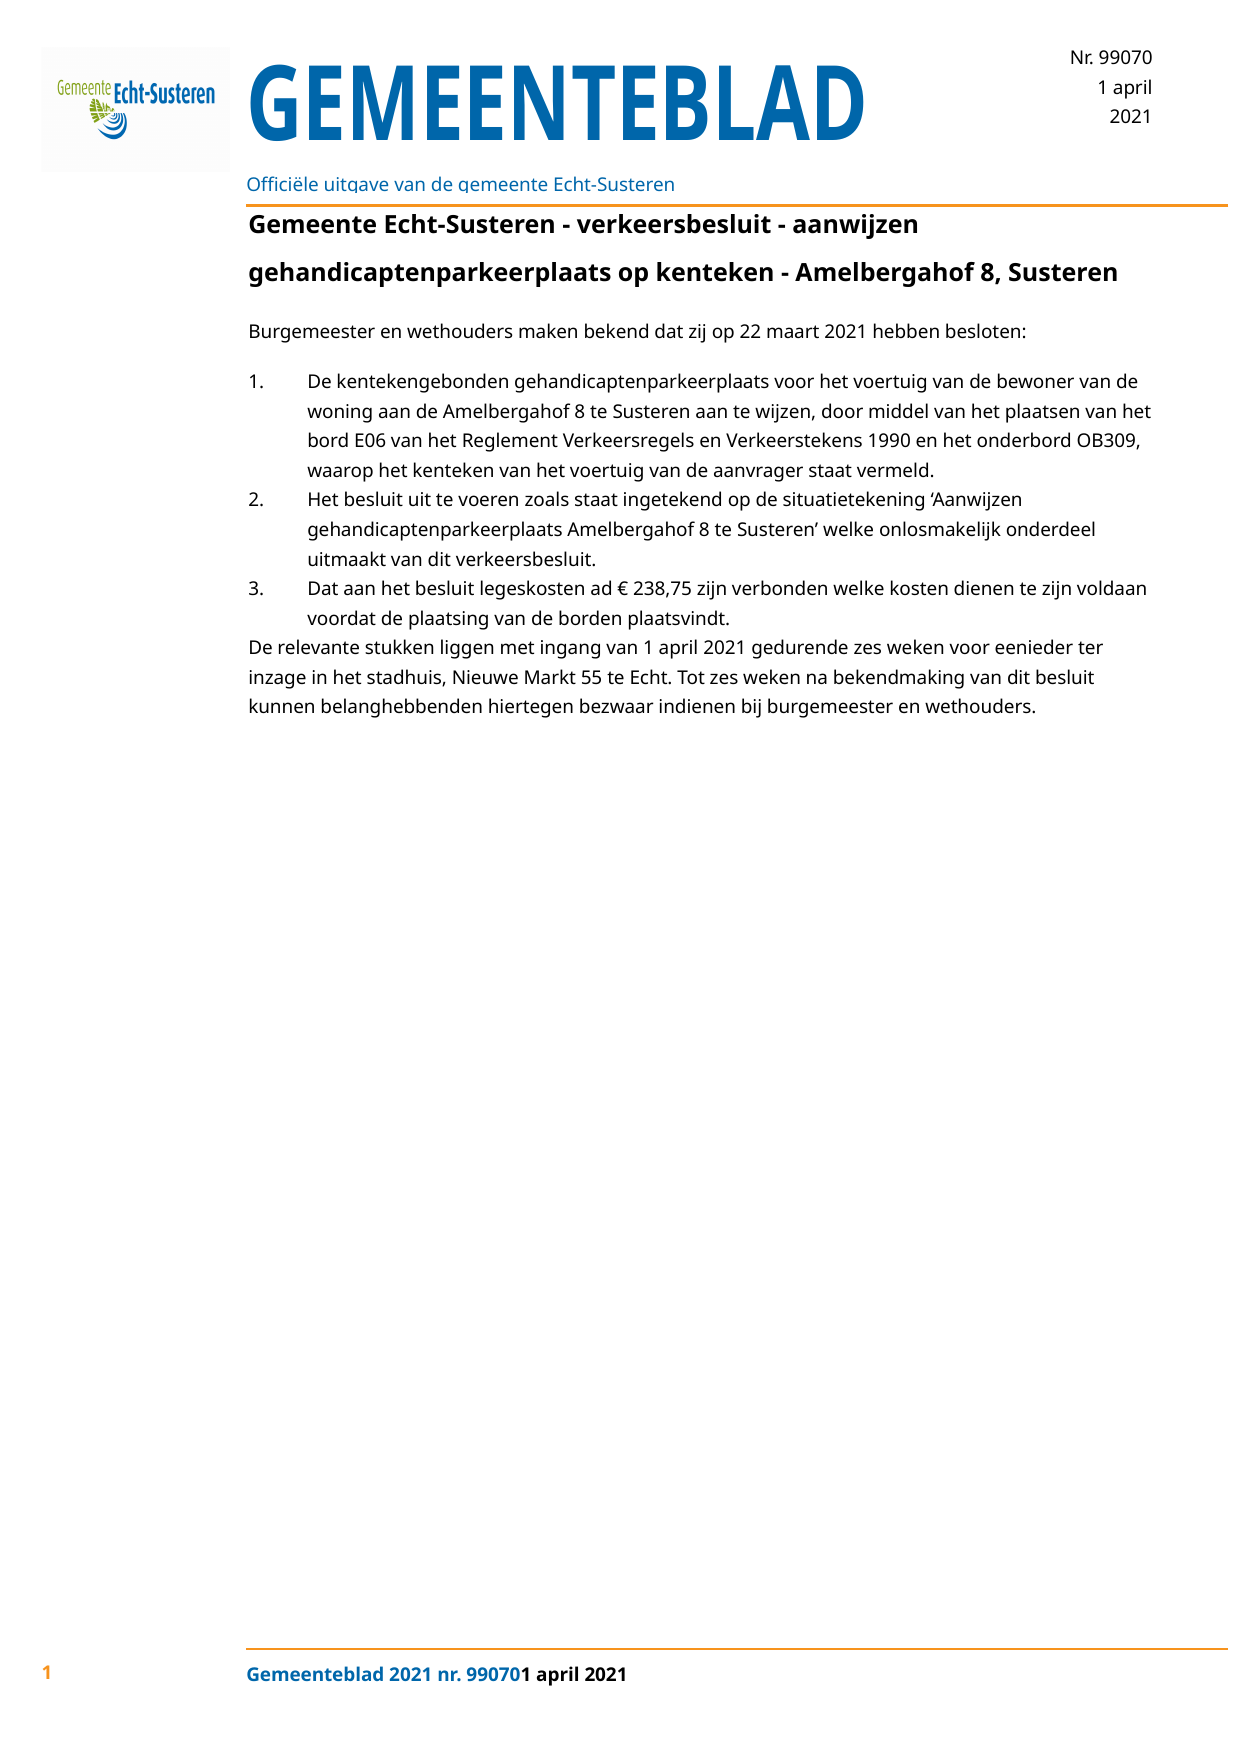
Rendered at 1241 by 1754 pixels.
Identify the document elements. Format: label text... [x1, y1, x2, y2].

text Gemeente Echt-Susteren - verkeersbesluit - aanwijzen gehandicaptenparkeerplaats op kenteken - Amelbergahof 8, Susteren [248, 207, 1152, 288]
text Burgemeester en wethouders maken bekend dat zij op 22 maart 2021 hebben besloten: [248, 318, 1152, 344]
picture [41, 47, 231, 172]
list De kentekengebonden gehandicaptenparkeerplaats voor het voertuig van de bewoner van de woning aan de Amelbergahof 8 te Susteren aan te wijzen, door middel van het plaatsen van het bord E06 van het Reglement Verkeersregels en Verkeerstekens 1990 en het onderbord OB309, waarop het kenteken van het voertuig van de aanvrager staat vermeld. [248, 368, 1152, 483]
text De relevante stukken liggen met ingang van 1 april 2021 gedurende zes weken voor eenieder ter inzage in het stadhuis, Nieuwe Markt 55 te Echt. Tot zes weken na bekendmaking van dit besluit kunnen belanghebbenden hiertegen bezwaar indienen bij burgemeester en wethouders. [248, 634, 1152, 719]
list Het besluit uit te voeren zoals staat ingetekend op de situatietekening ‘Aanwijzen gehandicaptenparkeerplaats Amelbergahof 8 te Susteren’ welke onlosmakelijk onderdeel uitmaakt van dit verkeersbesluit. [248, 487, 1152, 572]
list Dat aan het besluit legeskosten ad € 238,75 zijn verbonden welke kosten dienen te zijn voldaan voordat de plaatsing van de borden plaatsvindt. [248, 575, 1152, 631]
